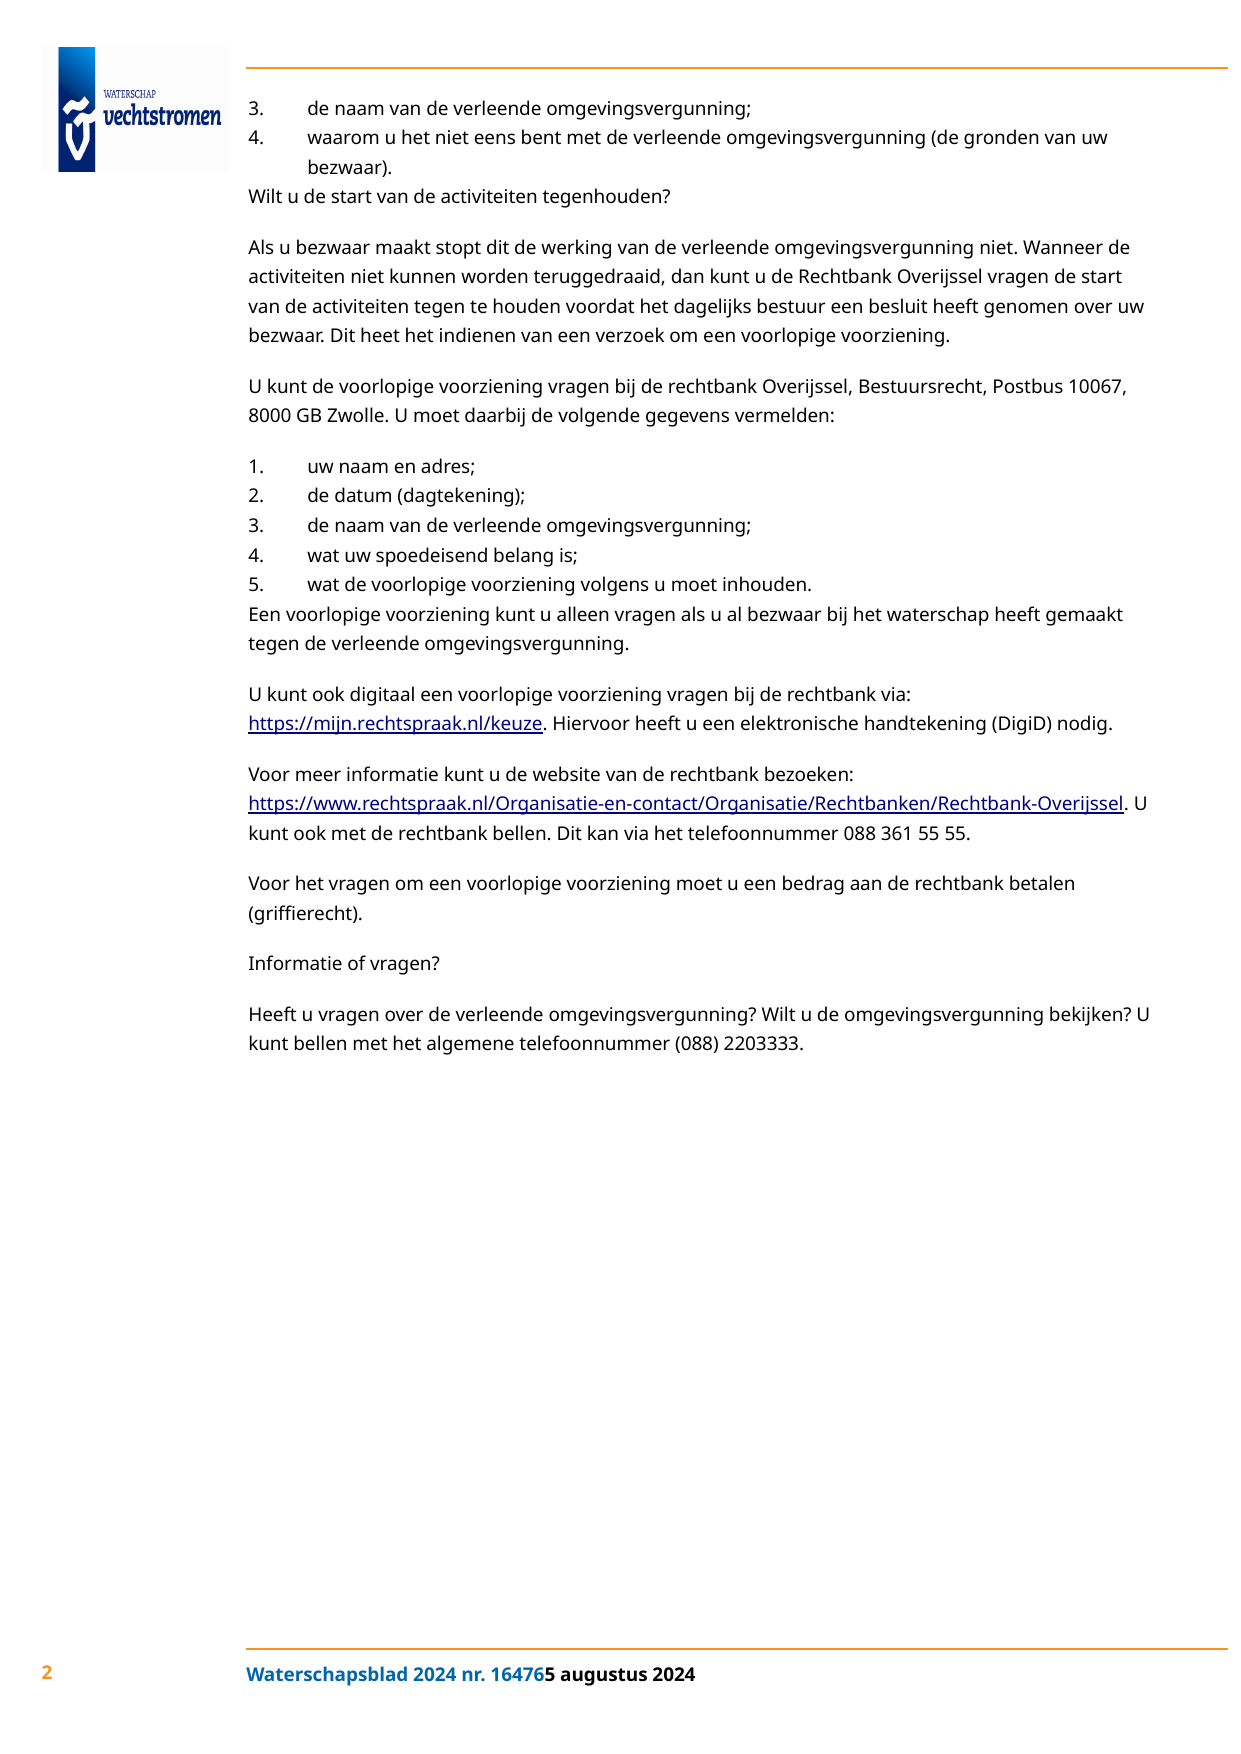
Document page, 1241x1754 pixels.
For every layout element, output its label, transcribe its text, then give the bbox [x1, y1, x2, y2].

list de naam van de verleende omgevingsvergunning; [248, 512, 1152, 538]
text Voor meer informatie kunt u de website van de rechtbank bezoeken: https://www.rechtspraak.nl/Organisatie-en-contact/Organisatie/Rechtbanken/Rechtbank-Overijssel. U kunt ook met de rechtbank bellen. Dit kan via het telefoonnummer 088 361 55 55. [248, 761, 1152, 846]
list waarom u het niet eens bent met de verleende omgevingsvergunning (de gronden van uw bezwaar). [248, 124, 1152, 180]
picture [41, 47, 231, 172]
list de datum (dagtekening); [248, 483, 1152, 508]
text Wilt u de start van de activiteiten tegenhouden? [248, 183, 1152, 209]
list wat uw spoedeisend belang is; [248, 542, 1152, 568]
text Als u bezwaar maakt stopt dit de werking van de verleende omgevingsvergunning niet. Wanneer de activiteiten niet kunnen worden teruggedraaid, dan kunt u de Rechtbank Overijssel vragen de start van de activiteiten tegen te houden voordat het dagelijks bestuur een besluit heeft genomen over uw bezwaar. Dit heet het indienen van een verzoek om een voorlopige voorziening. [248, 234, 1152, 348]
text U kunt de voorlopige voorziening vragen bij de rechtbank Overijssel, Bestuursrecht, Postbus 10067, 8000 GB Zwolle. U moet daarbij de volgende gegevens vermelden: [248, 373, 1152, 428]
text U kunt ook digitaal een voorlopige voorziening vragen bij de rechtbank via: https://mijn.rechtspraak.nl/keuze. Hiervoor heeft u een elektronische handtekening (DigiD) nodig. [248, 681, 1152, 736]
text Informatie of vragen? [248, 951, 1152, 976]
text Heeft u vragen over de verleende omgevingsvergunning? Wilt u de omgevingsvergunning bekijken? U kunt bellen met het algemene telefoonnummer (088) 2203333. [248, 1001, 1152, 1056]
list de naam van de verleende omgevingsvergunning; [248, 95, 1152, 121]
text Voor het vragen om een voorlopige voorziening moet u een bedrag aan de rechtbank betalen (griffierecht). [248, 871, 1152, 926]
text Een voorlopige voorziening kunt u alleen vragen als u al bezwaar bij het waterschap heeft gemaakt tegen de verleende omgevingsvergunning. [248, 601, 1152, 656]
list uw naam en adres; [248, 453, 1152, 479]
list wat de voorlopige voorziening volgens u moet inhouden. [248, 571, 1152, 597]
